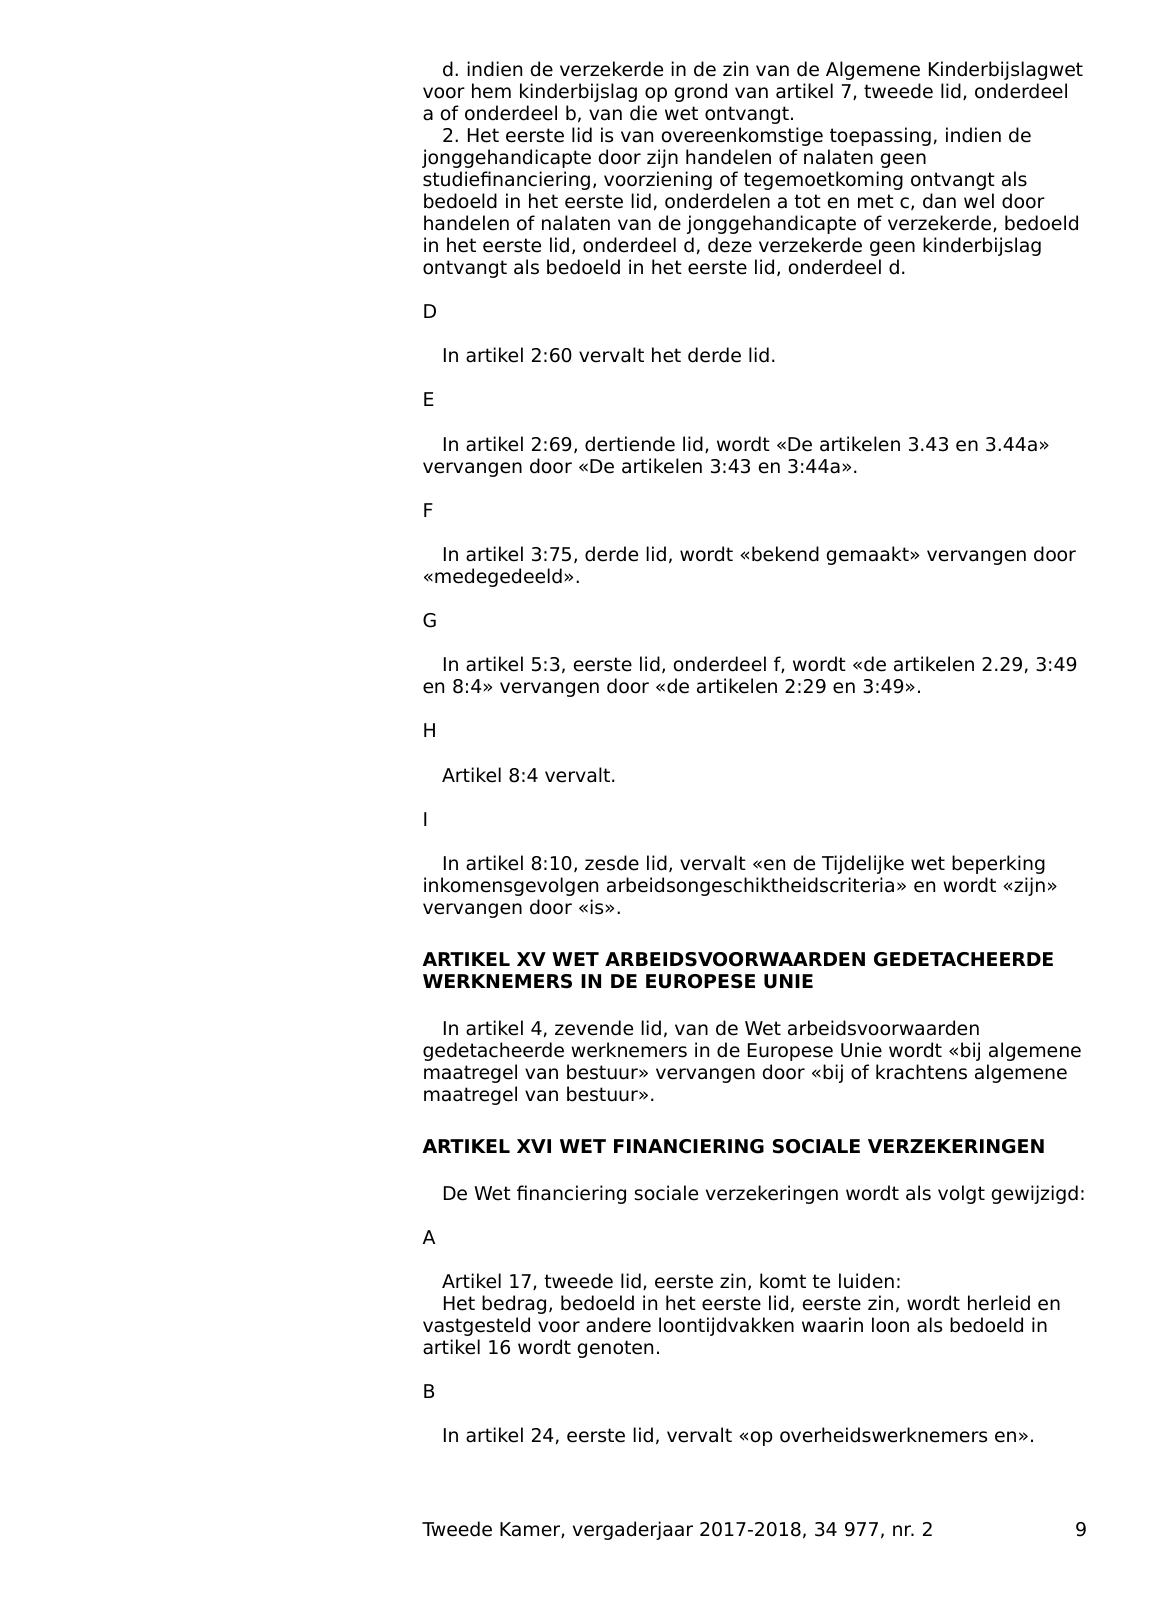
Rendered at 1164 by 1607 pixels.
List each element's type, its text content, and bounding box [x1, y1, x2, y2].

subtitle ARTIKEL XVI WET FINANCIERING SOCIALE VERZEKERINGEN [422, 1136, 1087, 1158]
text Artikel 8:4 vervalt. [422, 764, 1087, 786]
text H [422, 720, 1087, 742]
text Artikel 17, tweede lid, eerste zin, komt te luiden: [422, 1271, 1087, 1293]
text In artikel 24, eerste lid, vervalt «op overheidswerknemers en». [422, 1425, 1087, 1447]
text G [422, 610, 1087, 632]
text Het bedrag, bedoeld in het eerste lid, eerste zin, wordt herleid en vastgesteld voor andere loontijdvakken waarin loon als bedoeld in artikel 16 wordt genoten. [422, 1293, 1087, 1359]
text In artikel 2:60 vervalt het derde lid. [422, 345, 1087, 367]
text d. indien de verzekerde in de zin van de Algemene Kinderbijslagwet voor hem kinderbijslag op grond van artikel 7, tweede lid, onderdeel a of onderdeel b, van die wet ontvangt. [422, 59, 1087, 125]
text 2. Het eerste lid is van overeenkomstige toepassing, indien de jonggehandicapte door zijn handelen of nalaten geen studiefinanciering, voorziening of tegemoetkoming ontvangt als bedoeld in het eerste lid, onderdelen a tot en met c, dan wel door handelen of nalaten van de jonggehandicapte of verzekerde, bedoeld in het eerste lid, onderdeel d, deze verzekerde geen kinderbijslag ontvangt als bedoeld in het eerste lid, onderdeel d. [422, 125, 1087, 279]
text In artikel 5:3, eerste lid, onderdeel f, wordt «de artikelen 2.29, 3:49 en 8:4» vervangen door «de artikelen 2:29 en 3:49». [422, 654, 1087, 698]
text In artikel 2:69, dertiende lid, wordt «De artikelen 3.43 en 3.44a» vervangen door «De artikelen 3:43 en 3:44a». [422, 433, 1087, 477]
text De Wet financiering sociale verzekeringen wordt als volgt gewijzigd: [422, 1183, 1087, 1204]
text I [422, 809, 1087, 831]
text In artikel 3:75, derde lid, wordt «bekend gemaakt» vervangen door «medegedeeld». [422, 544, 1087, 588]
text B [422, 1381, 1087, 1403]
text In artikel 8:10, zesde lid, vervalt «en de Tijdelijke wet beperking inkomensgevolgen arbeidsongeschiktheidscriteria» en wordt «zijn» vervangen door «is». [422, 853, 1087, 919]
text E [422, 389, 1087, 411]
text F [422, 500, 1087, 522]
subtitle ARTIKEL XV WET ARBEIDSVOORWAARDEN GEDETACHEERDE WERKNEMERS IN DE EUROPESE UNIE [422, 949, 1087, 993]
text In artikel 4, zevende lid, van de Wet arbeidsvoorwaarden gedetacheerde werknemers in de Europese Unie wordt «bij algemene maatregel van bestuur» vervangen door «bij of krachtens algemene maatregel van bestuur». [422, 1018, 1087, 1106]
text D [422, 301, 1087, 323]
text A [422, 1227, 1087, 1249]
